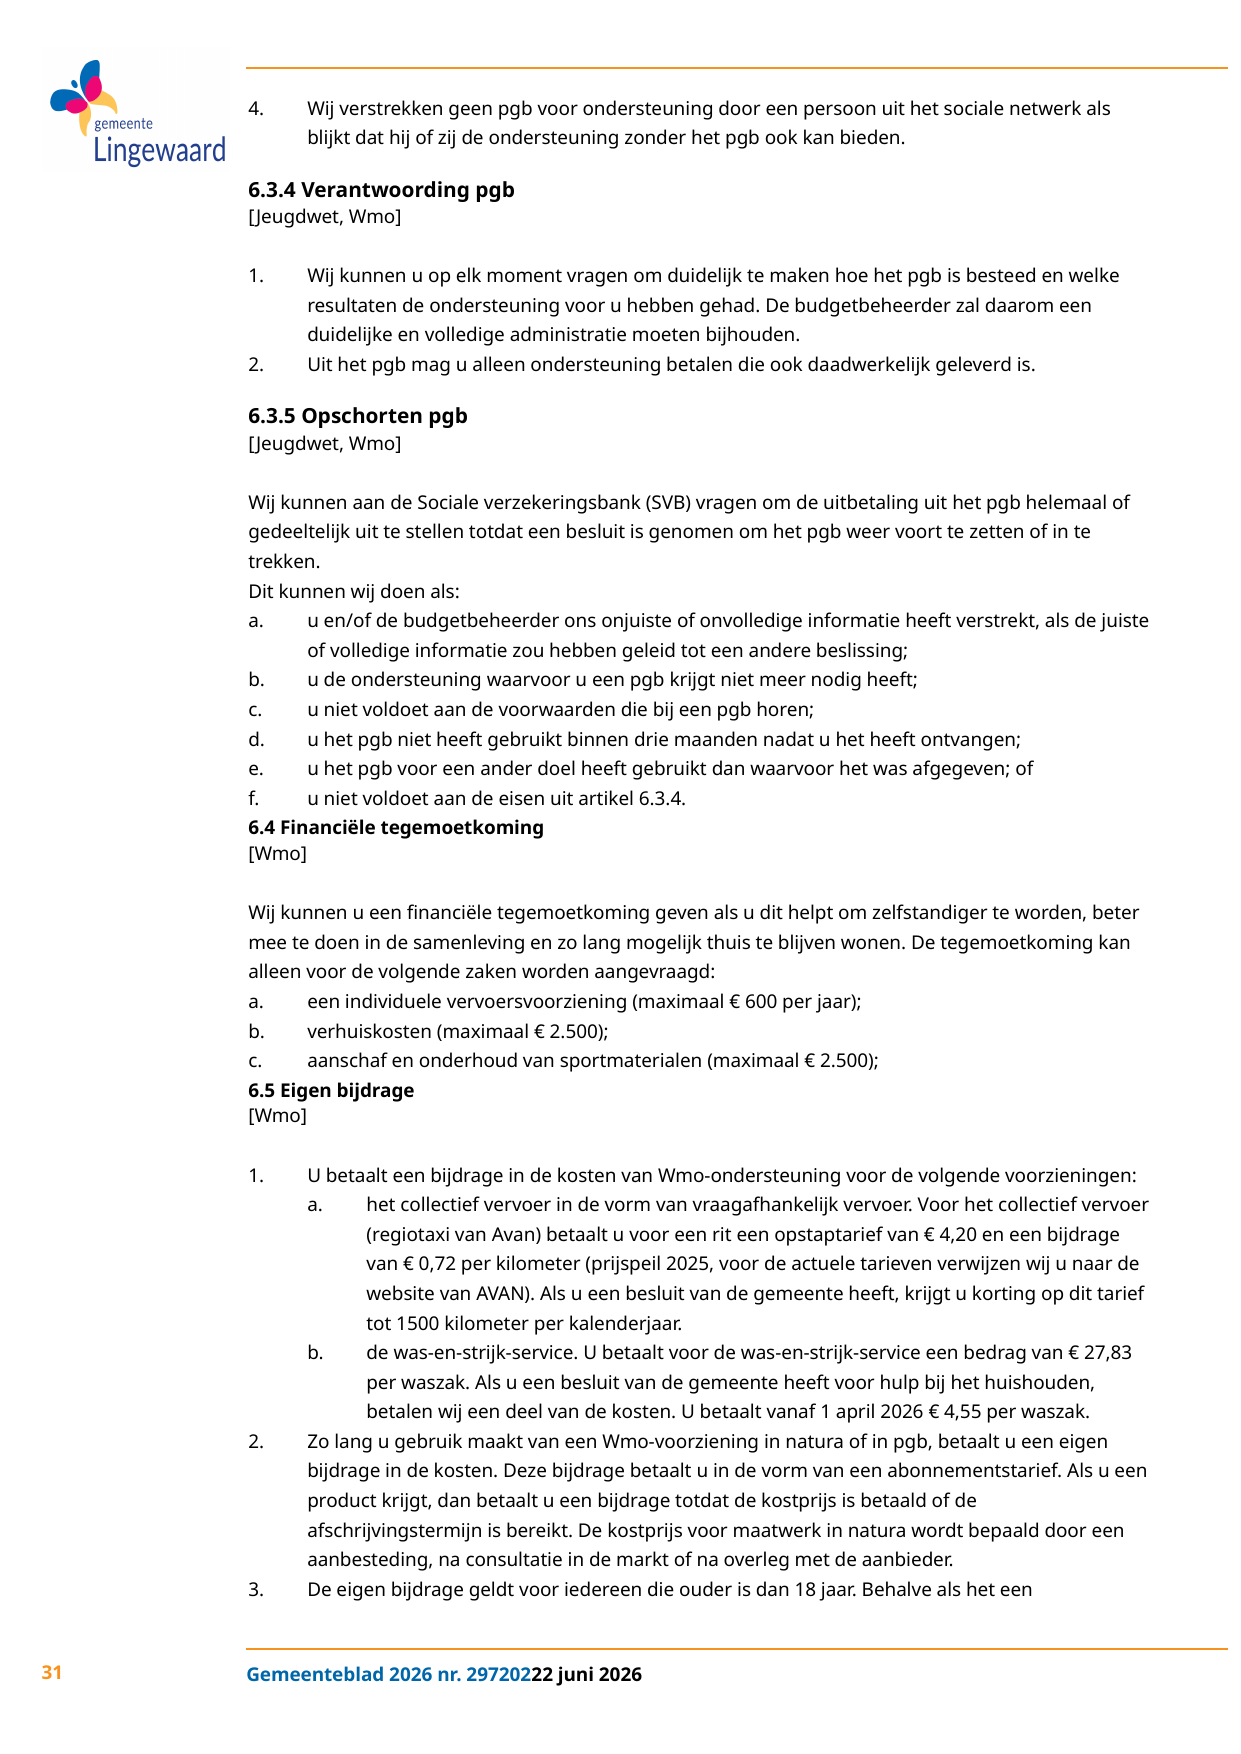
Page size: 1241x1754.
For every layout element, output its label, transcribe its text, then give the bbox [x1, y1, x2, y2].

list een individuele vervoersvoorziening (maximaal € 600 per jaar); [248, 988, 1152, 1014]
list De eigen bijdrage geldt voor iedereen die ouder is dan 18 jaar. Behalve als het een [248, 1576, 1152, 1602]
list Wij kunnen u op elk moment vragen om duidelijk te maken hoe het pgb is besteed en welke resultaten de ondersteuning voor u hebben gehad. De budgetbeheerder zal daarom een duidelijke en volledige administratie moeten bijhouden. [248, 262, 1152, 347]
text [Jeugdwet, Wmo] [248, 203, 1152, 229]
list Uit het pgb mag u alleen ondersteuning betalen die ook daadwerkelijk geleverd is. [248, 351, 1152, 377]
text Wij kunnen u een financiële tegemoetkoming geven als u dit helpt om zelfstandiger te worden, beter mee te doen in de samenleving en zo lang mogelijk thuis te blijven wonen. De tegemoetkoming kan alleen voor de volgende zaken worden aangevraagd: [248, 899, 1152, 984]
text [Wmo] [248, 840, 1152, 866]
list het collectief vervoer in de vorm van vraagafhankelijk vervoer. Voor het collectief vervoer (regiotaxi van Avan) betaalt u voor een rit een opstaptarief van € 4,20 en een bijdrage van € 0,72 per kilometer (prijspeil 2025, voor de actuele tarieven verwijzen wij u naar de website van AVAN). Als u een besluit van de gemeente heeft, krijgt u korting op dit tarief tot 1500 kilometer per kalenderjaar. [307, 1191, 1152, 1336]
text [Jeugdwet, Wmo] [248, 430, 1152, 456]
list u en/of de budgetbeheerder ons onjuiste of onvolledige informatie heeft verstrekt, als de juiste of volledige informatie zou hebben geleid tot een andere beslissing; [248, 607, 1152, 663]
list de was-en-strijk-service. U betaalt voor de was-en-strijk-service een bedrag van € 27,83 per waszak. Als u een besluit van de gemeente heeft voor hulp bij het huishouden, betalen wij een deel van de kosten. U betaalt vanaf 1 april 2026 € 4,55 per waszak. [307, 1339, 1152, 1424]
text 6.3.4 Verantwoording pgb [248, 175, 1152, 203]
text Wij kunnen aan de Sociale verzekeringsbank (SVB) vragen om de uitbetaling uit het pgb helemaal of gedeeltelijk uit te stellen totdat een besluit is genomen om het pgb weer voort te zetten of in te trekken. [248, 489, 1152, 574]
text 6.5 Eigen bijdrage [248, 1077, 1152, 1103]
list u niet voldoet aan de eisen uit artikel 6.3.4. [248, 785, 1152, 811]
list u de ondersteuning waarvoor u een pgb krijgt niet meer nodig heeft; [248, 667, 1152, 692]
text 6.4 Financiële tegemoetkoming [248, 814, 1152, 840]
text 6.3.5 Opschorten pgb [248, 402, 1152, 430]
list Zo lang u gebruik maakt van een Wmo-voorziening in natura of in pgb, betaalt u een eigen bijdrage in de kosten. Deze bijdrage betaalt u in de vorm van een abonnementstarief. Als u een product krijgt, dan betaalt u een bijdrage totdat de kostprijs is betaald of de afschrijvingstermijn is bereikt. De kostprijs voor maatwerk in natura wordt bepaald door een aanbesteding, na consultatie in de markt of na overleg met de aanbieder. [248, 1428, 1152, 1572]
list u het pgb niet heeft gebruikt binnen drie maanden nadat u het heeft ontvangen; [248, 726, 1152, 752]
list aanschaf en onderhoud van sportmaterialen (maximaal € 2.500); [248, 1047, 1152, 1073]
list u niet voldoet aan de voorwaarden die bij een pgb horen; [248, 696, 1152, 722]
list verhuiskosten (maximaal € 2.500); [248, 1018, 1152, 1043]
text [Wmo] [248, 1103, 1152, 1128]
list u het pgb voor een ander doel heeft gebruikt dan waarvoor het was afgegeven; of [248, 755, 1152, 781]
list Wij verstrekken geen pgb voor ondersteuning door een persoon uit het sociale netwerk als blijkt dat hij of zij de ondersteuning zonder het pgb ook kan bieden. [248, 95, 1152, 150]
list U betaalt een bijdrage in de kosten van Wmo-ondersteuning voor de volgende voorzieningen: [248, 1162, 1152, 1188]
picture [41, 47, 231, 172]
text Dit kunnen wij doen als: [248, 578, 1152, 604]
